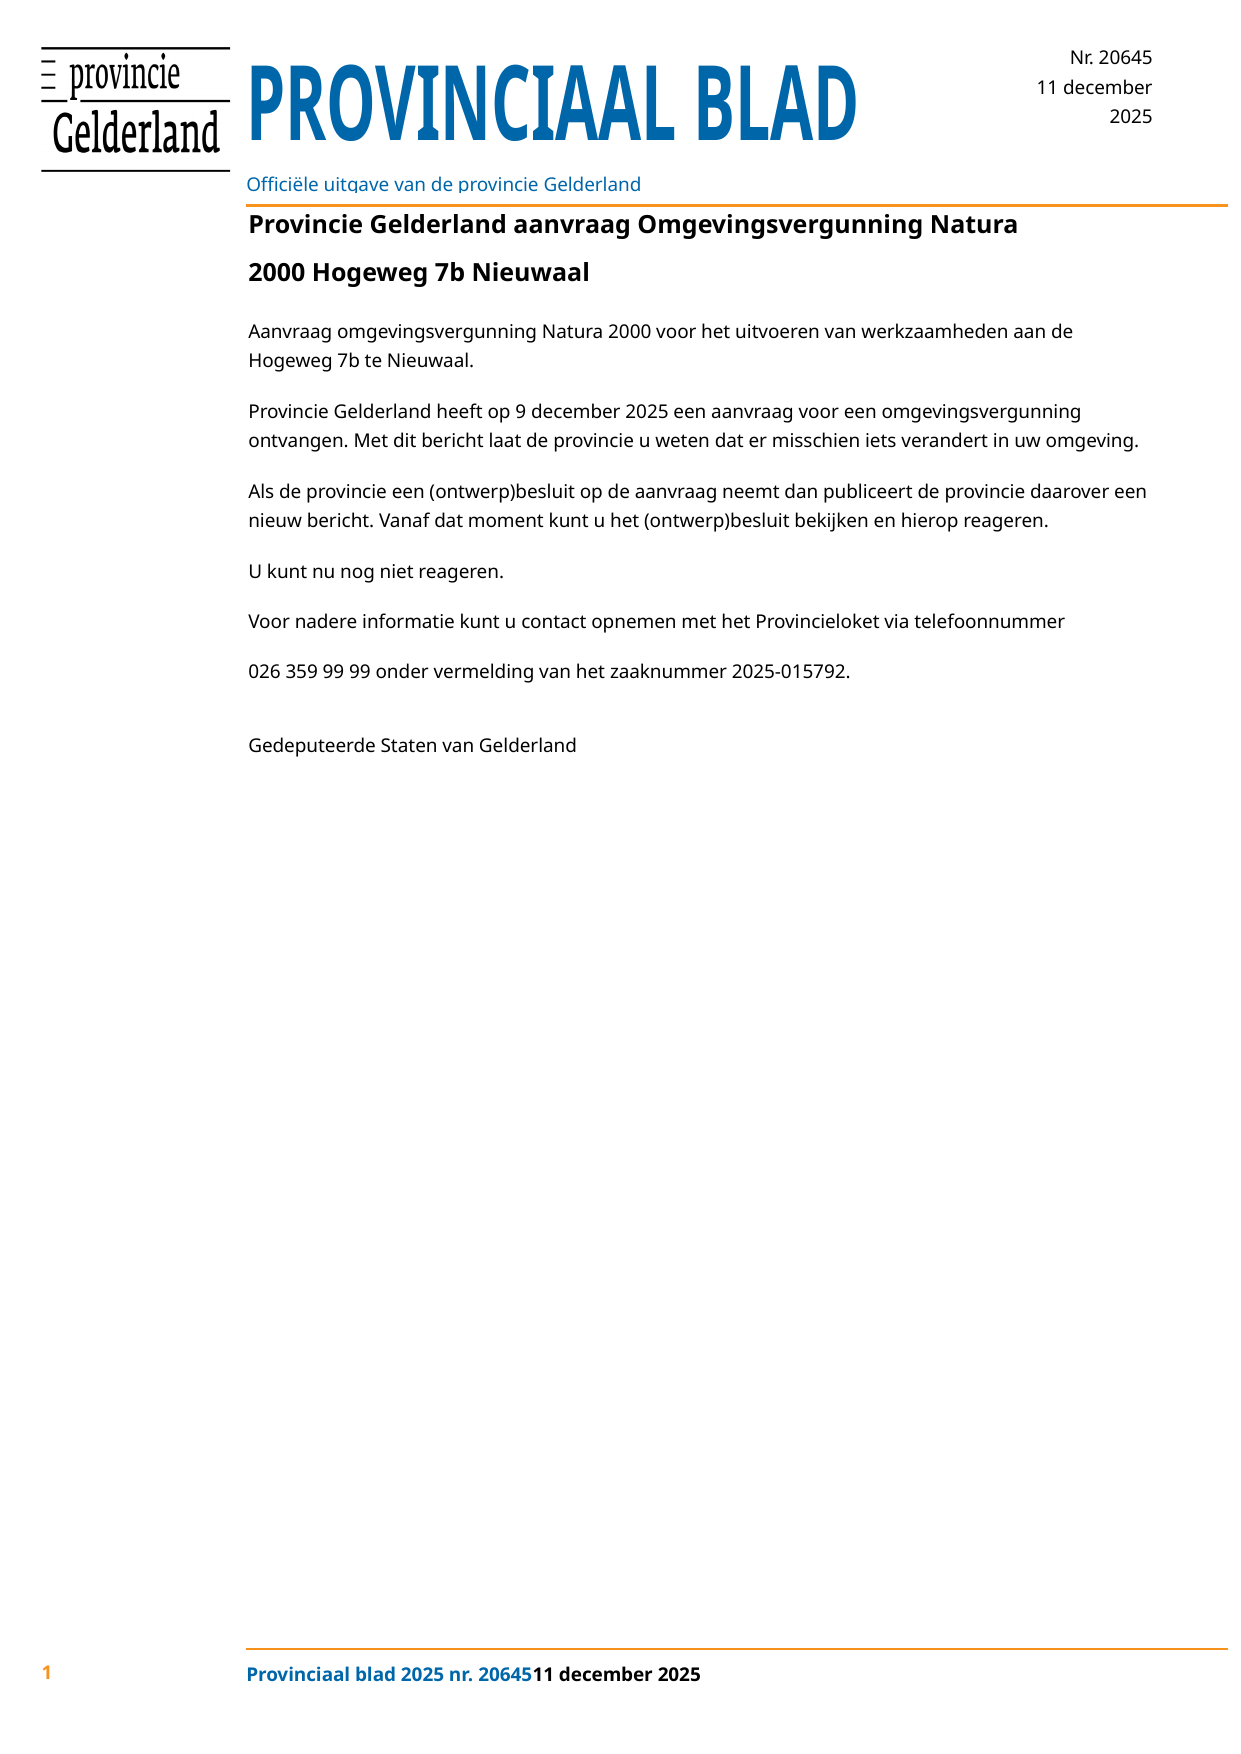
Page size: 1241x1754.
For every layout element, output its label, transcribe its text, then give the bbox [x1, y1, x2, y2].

picture [41, 47, 231, 172]
text Provincie Gelderland aanvraag Omgevingsvergunning Natura 2000 Hogeweg 7b Nieuwaal [248, 207, 1152, 288]
text Gedeputeerde Staten van Gelderland [248, 732, 1152, 758]
text Provincie Gelderland heeft op 9 december 2025 een aanvraag voor een omgevingsvergunning ontvangen. Met dit bericht laat de provincie u weten dat er misschien iets verandert in uw omgeving. [248, 398, 1152, 453]
text Voor nadere informatie kunt u contact opnemen met het Provincieloket via telefoonnummer [248, 608, 1152, 634]
text Aanvraag omgevingsvergunning Natura 2000 voor het uitvoeren van werkzaamheden aan de Hogeweg 7b te Nieuwaal. [248, 318, 1152, 373]
text Als de provincie een (ontwerp)besluit op de aanvraag neemt dan publiceert de provincie daarover een nieuw bericht. Vanaf dat moment kunt u het (ontwerp)besluit bekijken en hierop reageren. [248, 478, 1152, 533]
text U kunt nu nog niet reageren. [248, 558, 1152, 584]
text 026 359 99 99 onder vermelding van het zaaknummer 2025-015792. [248, 659, 1152, 684]
